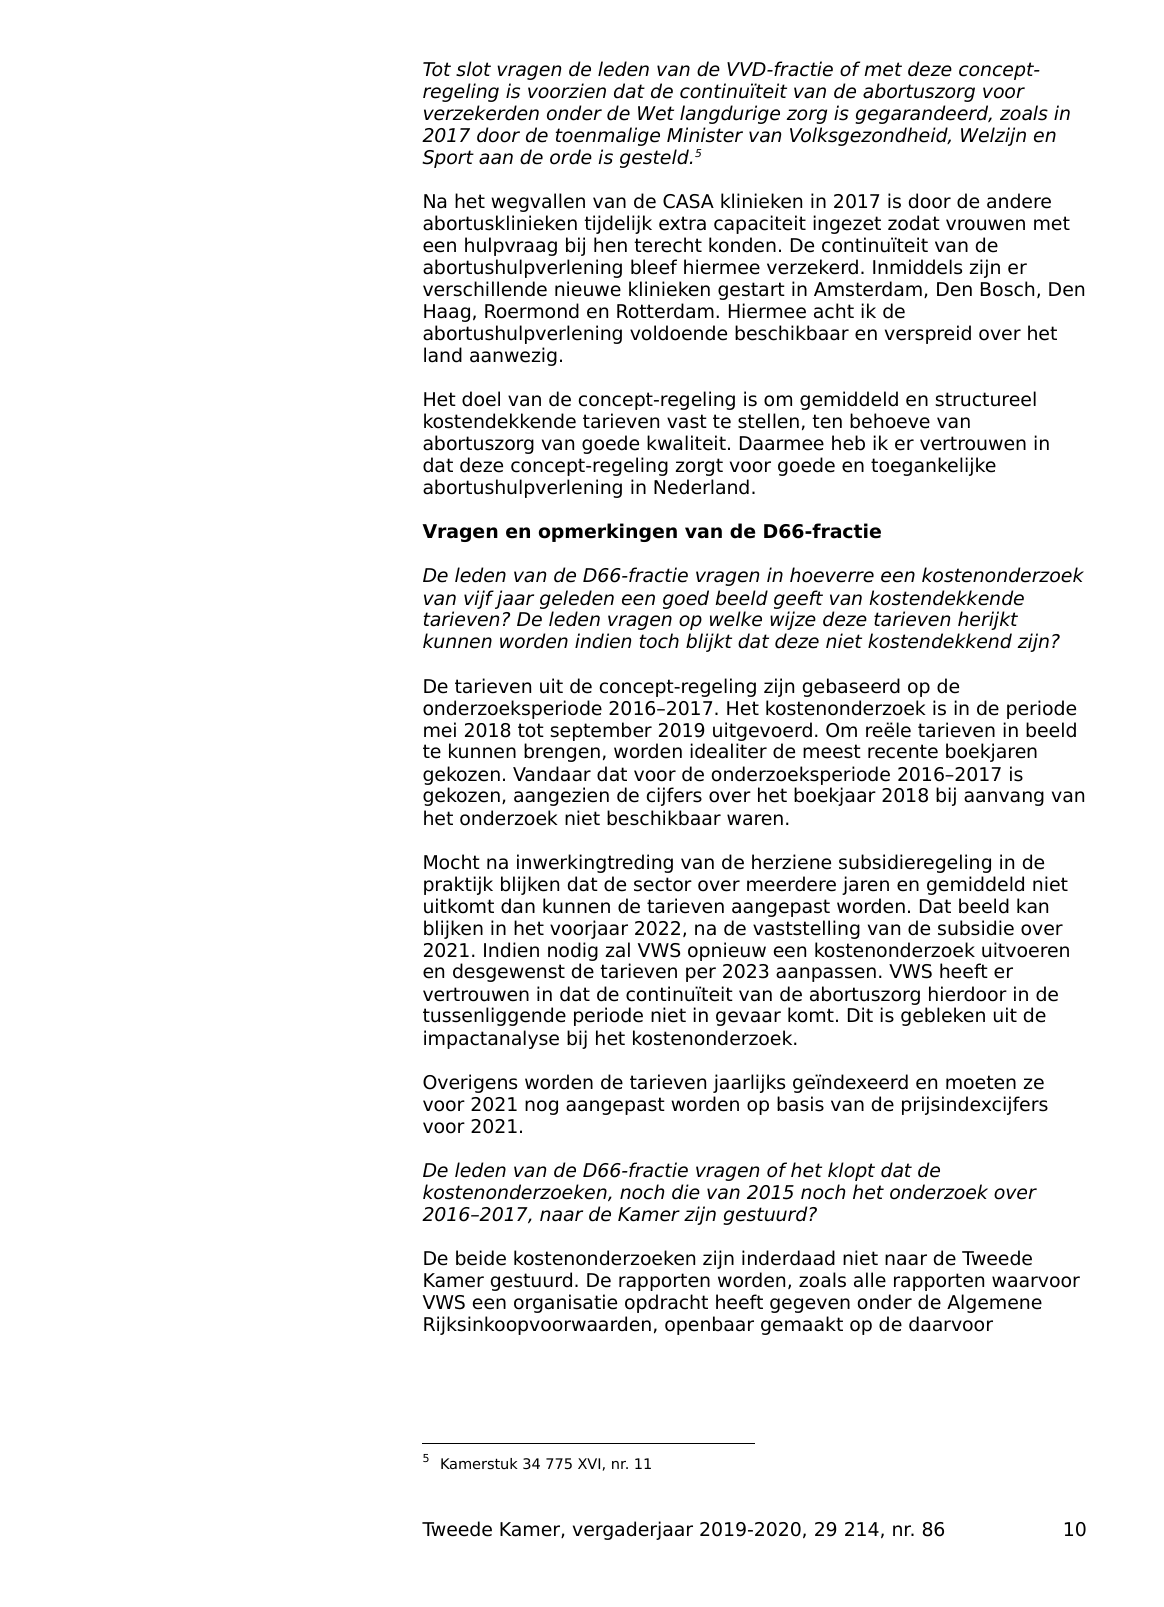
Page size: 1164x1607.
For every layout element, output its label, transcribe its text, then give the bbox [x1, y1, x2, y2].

text Kamerstuk 34 775 XVI, nr. 11 [422, 1452, 1087, 1474]
text Mocht na inwerkingtreding van de herziene subsidieregeling in de praktijk blijken dat de sector over meerdere jaren en gemiddeld niet uitkomt dan kunnen de tarieven aangepast worden. Dat beeld kan blijken in het voorjaar 2022, na de vaststelling van de subsidie over 2021. Indien nodig zal VWS opnieuw een kostenonderzoek uitvoeren en desgewenst de tarieven per 2023 aanpassen. VWS heeft er vertrouwen in dat de continuïteit van de abortuszorg hierdoor in de tussenliggende periode niet in gevaar komt. Dit is gebleken uit de impactanalyse bij het kostenonderzoek. [422, 852, 1087, 1049]
subtitle Vragen en opmerkingen van de D66-fractie [422, 521, 1087, 543]
text Overigens worden de tarieven jaarlijks geïndexeerd en moeten ze voor 2021 nog aangepast worden op basis van de prijsindexcijfers voor 2021. [422, 1072, 1087, 1137]
text Tot slot vragen de leden van de VVD-fractie of met deze concept-regeling is voorzien dat de continuïteit van de abortuszorg voor verzekerden onder de Wet langdurige zorg is gegarandeerd, zoals in 2017 door de toenmalige Minister van Volksgezondheid, Welzijn en Sport aan de orde is gesteld. [422, 59, 1087, 169]
text De leden van de D66-fractie vragen in hoeverre een kostenonderzoek van vijf jaar geleden een goed beeld geeft van kostendekkende tarieven? De leden vragen op welke wijze deze tarieven herijkt kunnen worden indien toch blijkt dat deze niet kostendekkend zijn? [422, 565, 1087, 653]
text Het doel van de concept-regeling is om gemiddeld en structureel kostendekkende tarieven vast te stellen, ten behoeve van abortuszorg van goede kwaliteit. Daarmee heb ik er vertrouwen in dat deze concept-regeling zorgt voor goede en toegankelijke abortushulpverlening in Nederland. [422, 389, 1087, 499]
text Na het wegvallen van de CASA klinieken in 2017 is door de andere abortusklinieken tijdelijk extra capaciteit ingezet zodat vrouwen met een hulpvraag bij hen terecht konden. De continuïteit van de abortushulpverlening bleef hiermee verzekerd. Inmiddels zijn er verschillende nieuwe klinieken gestart in Amsterdam, Den Bosch, Den Haag, Roermond en Rotterdam. Hiermee acht ik de abortushulpverlening voldoende beschikbaar en verspreid over het land aanwezig. [422, 191, 1087, 367]
text De leden van de D66-fractie vragen of het klopt dat de kostenonderzoeken, noch die van 2015 noch het onderzoek over 2016–2017, naar de Kamer zijn gestuurd? [422, 1160, 1087, 1226]
text De beide kostenonderzoeken zijn inderdaad niet naar de Tweede Kamer gestuurd. De rapporten worden, zoals alle rapporten waarvoor VWS een organisatie opdracht heeft gegeven onder de Algemene Rijksinkoopvoorwaarden, openbaar gemaakt op de daarvoor [422, 1248, 1087, 1358]
text De tarieven uit de concept-regeling zijn gebaseerd op de onderzoeksperiode 2016–2017. Het kostenonderzoek is in de periode mei 2018 tot september 2019 uitgevoerd. Om reële tarieven in beeld te kunnen brengen, worden idealiter de meest recente boekjaren gekozen. Vandaar dat voor de onderzoeksperiode 2016–2017 is gekozen, aangezien de cijfers over het boekjaar 2018 bij aanvang van het onderzoek niet beschikbaar waren. [422, 676, 1087, 829]
